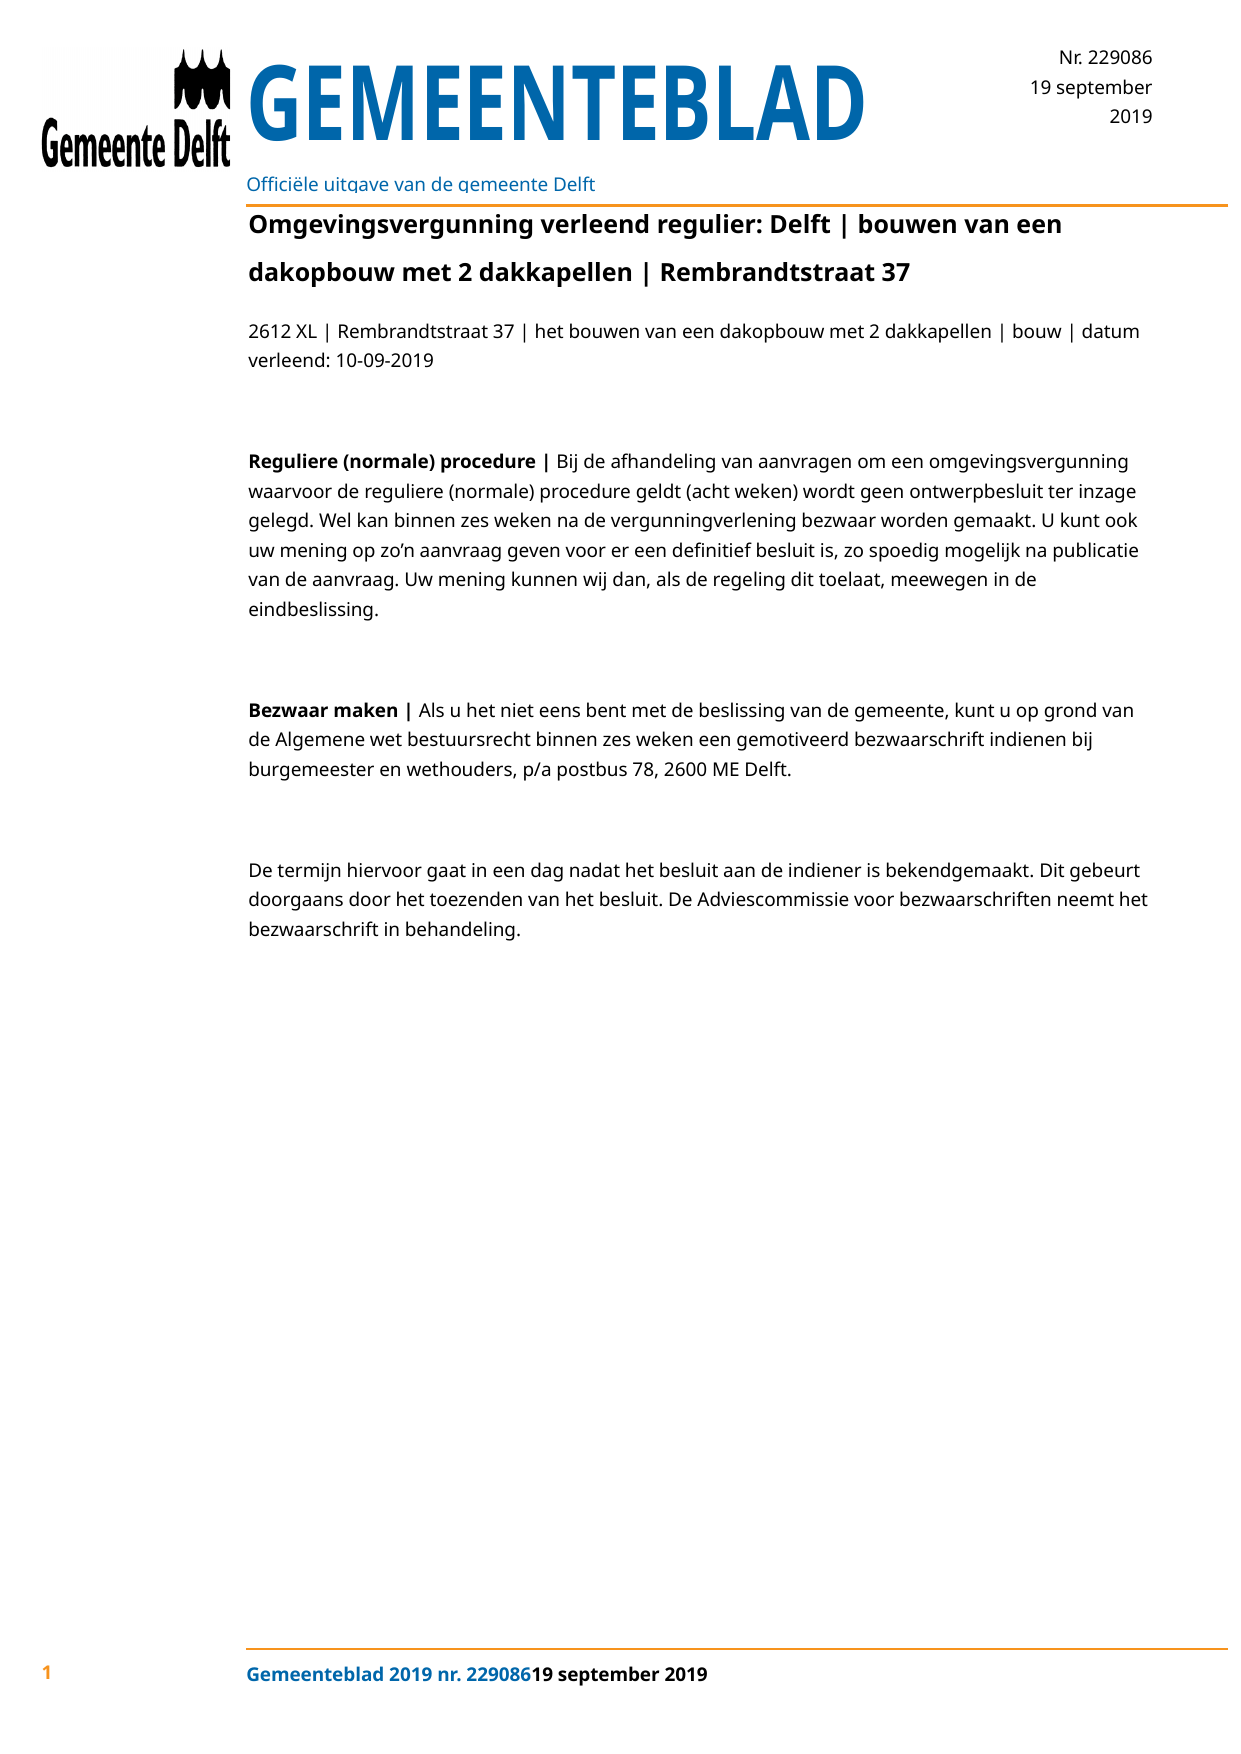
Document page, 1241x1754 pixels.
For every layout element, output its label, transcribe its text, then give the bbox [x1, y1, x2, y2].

text De termijn hiervoor gaat in een dag nadat het besluit aan de indiener is bekendgemaakt. Dit gebeurt doorgaans door het toezenden van het besluit. De Adviescommissie voor bezwaarschriften neemt het bezwaarschrift in behandeling. [248, 857, 1152, 942]
text Omgevingsvergunning verleend regulier: Delft | bouwen van een dakopbouw met 2 dakkapellen | Rembrandtstraat 37 [248, 207, 1152, 288]
text Bezwaar maken | Als u het niet eens bent met de beslissing van de gemeente, kunt u op grond van de Algemene wet bestuursrecht binnen zes weken een gemotiveerd bezwaarschrift indienen bij burgemeester en wethouders, p/a postbus 78, 2600 ME Delft. [248, 697, 1152, 782]
text Reguliere (normale) procedure | Bij de afhandeling van aanvragen om een omgevingsvergunning waarvoor de reguliere (normale) procedure geldt (acht weken) wordt geen ontwerpbesluit ter inzage gelegd. Wel kan binnen zes weken na de vergunningverlening bezwaar worden gemaakt. U kunt ook uw mening op zo’n aanvraag geven voor er een definitief besluit is, zo spoedig mogelijk na publicatie van de aanvraag. Uw mening kunnen wij dan, als de regeling dit toelaat, meewegen in de eindbeslissing. [248, 448, 1152, 622]
picture [41, 47, 231, 172]
text 2612 XL | Rembrandtstraat 37 | het bouwen van een dakopbouw met 2 dakkapellen | bouw | datum verleend: 10-09-2019 [248, 318, 1152, 373]
